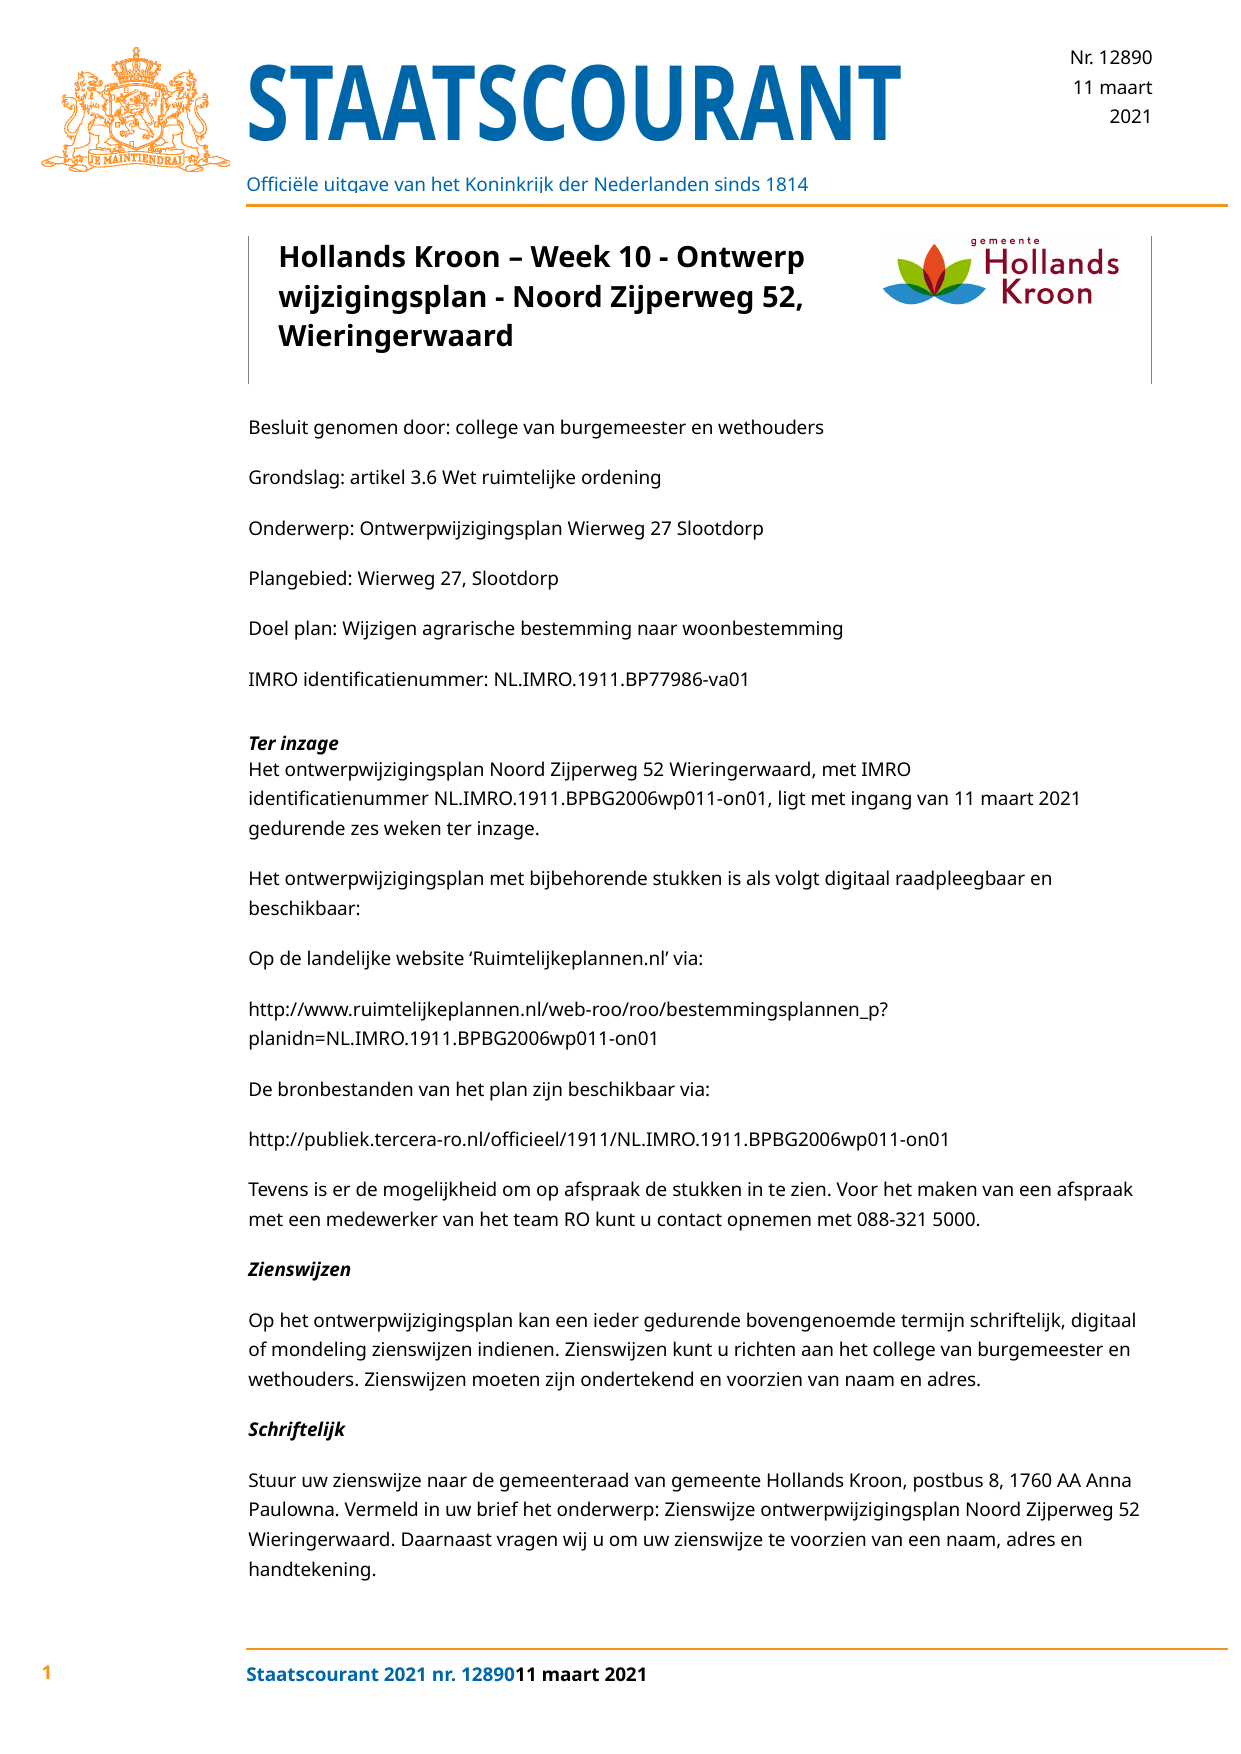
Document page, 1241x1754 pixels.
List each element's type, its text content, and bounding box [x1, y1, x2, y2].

picture [882, 236, 1119, 305]
text IMRO identificatienummer: NL.IMRO.1911.BP77986-va01 [248, 666, 1152, 692]
text http://publiek.tercera-ro.nl/officieel/1911/NL.IMRO.1911.BPBG2006wp011-on01 [248, 1126, 1152, 1152]
text http://www.ruimtelijkeplannen.nl/web-roo/roo/bestemmingsplannen_p?planidn=NL.IMRO.1911.BPBG2006wp011-on01 [248, 996, 1152, 1051]
text Plangebied: Wierweg 27, Slootdorp [248, 565, 1152, 591]
text Doel plan: Wijzigen agrarische bestemming naar woonbestemming [248, 616, 1152, 641]
text Op de landelijke website ‘Ruimtelijkeplannen.nl’ via: [248, 945, 1152, 971]
text Besluit genomen door: college van burgemeester en wethouders [248, 414, 1152, 440]
text Schriftelijk [248, 1417, 1152, 1442]
text Het ontwerpwijzigingsplan met bijbehorende stukken is als volgt digitaal raadpleegbaar en beschikbaar: [248, 865, 1152, 921]
text Stuur uw zienswijze naar de gemeenteraad van gemeente Hollands Kroon, postbus 8, 1760 AA Anna Paulowna. Vermeld in uw brief het onderwerp: Zienswijze ontwerpwijzigingsplan Noord Zijperweg 52 Wieringerwaard. Daarnaast vragen wij u om uw zienswijze te voorzien van een naam, adres en handtekening. [248, 1467, 1152, 1581]
picture [41, 47, 231, 172]
text Ter inzage [248, 730, 1152, 756]
table_header Hollands Kroon – Week 10 - Ontwerp wijzigingsplan - Noord Zijperweg 52, Wieringerwaard [249, 236, 850, 384]
text Het ontwerpwijzigingsplan Noord Zijperweg 52 Wieringerwaard, met IMRO identificatienummer NL.IMRO.1911.BPBG2006wp011-on01, ligt met ingang van 11 maart 2021 gedurende zes weken ter inzage. [248, 756, 1152, 841]
text Op het ontwerpwijzigingsplan kan een ieder gedurende bovengenoemde termijn schriftelijk, digitaal of mondeling zienswijzen indienen. Zienswijzen kunt u richten aan het college van burgemeester en wethouders. Zienswijzen moeten zijn ondertekend en voorzien van naam en adres. [248, 1307, 1152, 1392]
table_header [850, 236, 1151, 384]
text Grondslag: artikel 3.6 Wet ruimtelijke ordening [248, 464, 1152, 490]
text Zienswijzen [248, 1257, 1152, 1282]
text De bronbestanden van het plan zijn beschikbaar via: [248, 1076, 1152, 1101]
text Tevens is er de mogelijkheid om op afspraak de stukken in te zien. Voor het maken van een afspraak met een medewerker van het team RO kunt u contact opnemen met 088-321 5000. [248, 1177, 1152, 1232]
text Onderwerp: Ontwerpwijzigingsplan Wierweg 27 Slootdorp [248, 515, 1152, 541]
